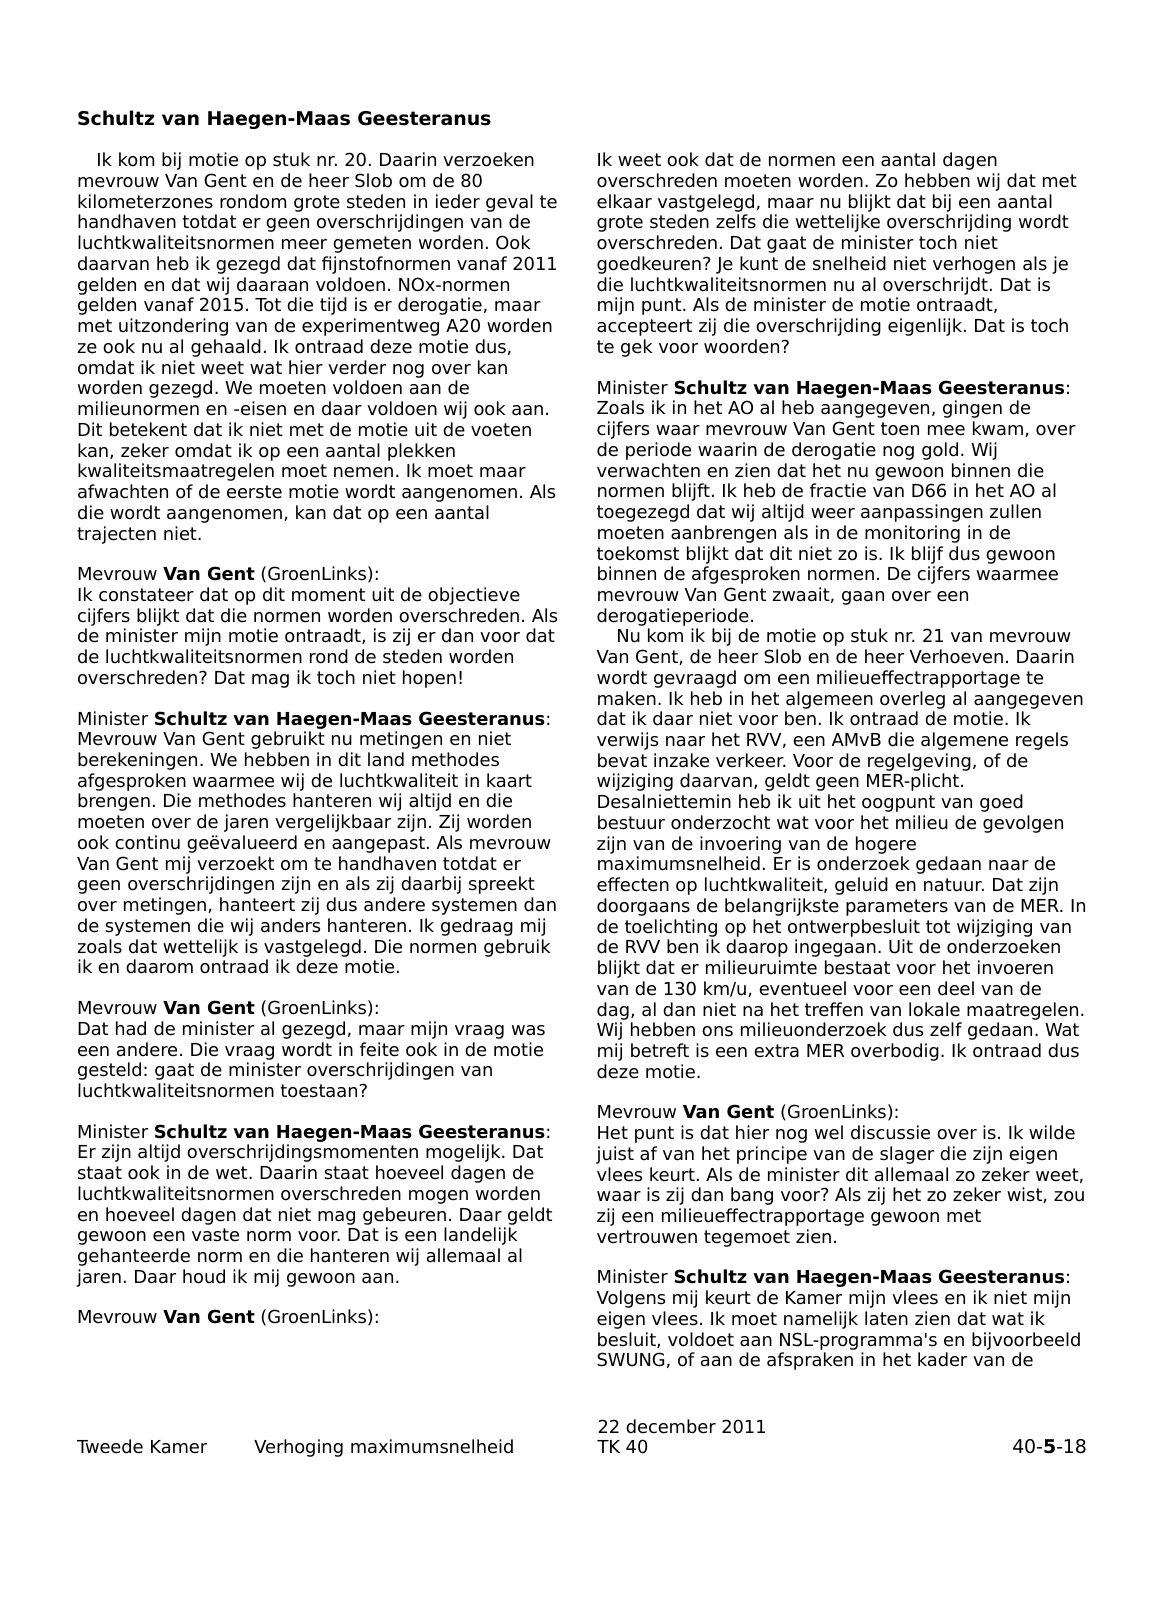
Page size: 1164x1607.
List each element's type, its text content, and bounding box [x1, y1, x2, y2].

text Mevrouw Van Gent (GroenLinks): [77, 998, 567, 1019]
text Ik constateer dat op dit moment uit de objectieve cijfers blijkt dat die normen worden overschreden. Als de minister mijn motie ontraadt, is zij er dan voor dat de luchtkwaliteitsnormen rond de steden worden overschreden? Dat mag ik toch niet hopen! [77, 585, 567, 688]
text Nu kom ik bij de motie op stuk nr. 21 van mevrouw Van Gent, de heer Slob en de heer Verhoeven. Daarin wordt gevraagd om een milieueffectrapportage te maken. Ik heb in het algemeen overleg al aangegeven dat ik daar niet voor ben. Ik ontraad de motie. Ik verwijs naar het RVV, een AMvB die algemene regels bevat inzake verkeer. Voor de regelgeving, of de wijziging daarvan, geldt geen MER-plicht. Desalniettemin heb ik uit het oogpunt van goed bestuur onderzocht wat voor het milieu de gevolgen zijn van de invoering van de hogere maximumsnelheid. Er is onderzoek gedaan naar de effecten op luchtkwaliteit, geluid en natuur. Dat zijn doorgaans de belangrijkste parameters van de MER. In de toelichting op het ontwerpbesluit tot wijziging van de RVV ben ik daarop ingegaan. Uit de onderzoeken blijkt dat er milieuruimte bestaat voor het invoeren van de 130 km/u, eventueel voor een deel van de dag, al dan niet na het treffen van lokale maatregelen. Wij hebben ons milieuonderzoek dus zelf gedaan. Wat mij betreft is een extra MER overbodig. Ik ontraad dus deze motie. [596, 626, 1087, 1082]
text Zoals ik in het AO al heb aangegeven, gingen de cijfers waar mevrouw Van Gent toen mee kwam, over de periode waarin de derogatie nog gold. Wij verwachten en zien dat het nu gewoon binnen die normen blijft. Ik heb de fractie van D66 in het AO al toegezegd dat wij altijd weer aanpassingen zullen moeten aanbrengen als in de monitoring in de toekomst blijkt dat dit niet zo is. Ik blijf dus gewoon binnen de afgesproken normen. De cijfers waarmee mevrouw Van Gent zwaait, gaan over een derogatieperiode. [596, 398, 1087, 626]
text Mevrouw Van Gent (GroenLinks): [77, 1307, 567, 1328]
text Minister Schultz van Haegen-Maas Geesteranus: [77, 1122, 567, 1142]
text Er zijn altijd overschrijdingsmomenten mogelijk. Dat staat ook in de wet. Daarin staat hoeveel dagen de luchtkwaliteitsnormen overschreden mogen worden en hoeveel dagen dat niet mag gebeuren. Daar geldt gewoon een vaste norm voor. Dat is een landelijk gehanteerde norm en die hanteren wij allemaal al jaren. Daar houd ik mij gewoon aan. [77, 1142, 567, 1287]
text Minister Schultz van Haegen-Maas Geesteranus: [596, 377, 1087, 398]
text Mevrouw Van Gent gebruikt nu metingen en niet berekeningen. We hebben in dit land methodes afgesproken waarmee wij de luchtkwaliteit in kaart brengen. Die methodes hanteren wij altijd en die moeten over de jaren vergelijkbaar zijn. Zij worden ook continu geëvalueerd en aangepast. Als mevrouw Van Gent mij verzoekt om te handhaven totdat er geen overschrijdingen zijn en als zij daarbij spreekt over metingen, hanteert zij dus andere systemen dan de systemen die wij anders hanteren. Ik gedraag mij zoals dat wettelijk is vastgelegd. Die normen gebruik ik en daarom ontraad ik deze motie. [77, 729, 567, 978]
text Dat had de minister al gezegd, maar mijn vraag was een andere. Die vraag wordt in feite ook in de motie gesteld: gaat de minister overschrijdingen van luchtkwaliteitsnormen toestaan? [77, 1019, 567, 1102]
text Minister Schultz van Haegen-Maas Geesteranus: [77, 708, 567, 729]
text Ik kom bij motie op stuk nr. 20. Daarin verzoeken mevrouw Van Gent en de heer Slob om de 80 kilometerzones rondom grote steden in ieder geval te handhaven totdat er geen overschrijdingen van de luchtkwaliteitsnormen meer gemeten worden. Ook daarvan heb ik gezegd dat fijnstofnormen vanaf 2011 gelden en dat wij daaraan voldoen. NOx-normen gelden vanaf 2015. Tot die tijd is er derogatie, maar met uitzondering van de experimentweg A20 worden ze ook nu al gehaald. Ik ontraad deze motie dus, omdat ik niet weet wat hier verder nog over kan worden gezegd. We moeten voldoen aan de milieunormen en -eisen en daar voldoen wij ook aan. Dit betekent dat ik niet met de motie uit de voeten kan, zeker omdat ik op een aantal plekken kwaliteitsmaatregelen moet nemen. Ik moet maar afwachten of de eerste motie wordt aangenomen. Als die wordt aangenomen, kan dat op een aantal trajecten niet. [77, 150, 567, 544]
text Minister Schultz van Haegen-Maas Geesteranus: [596, 1267, 1087, 1288]
text Ik weet ook dat de normen een aantal dagen overschreden moeten worden. Zo hebben wij dat met elkaar vastgelegd, maar nu blijkt dat bij een aantal grote steden zelfs die wettelijke overschrijding wordt overschreden. Dat gaat de minister toch niet goedkeuren? Je kunt de snelheid niet verhogen als je die luchtkwaliteitsnormen nu al overschrijdt. Dat is mijn punt. Als de minister de motie ontraadt, accepteert zij die overschrijding eigenlijk. Dat is toch te gek voor woorden? [596, 150, 1087, 357]
text Mevrouw Van Gent (GroenLinks): [77, 564, 567, 585]
text Het punt is dat hier nog wel discussie over is. Ik wilde juist af van het principe van de slager die zijn eigen vlees keurt. Als de minister dit allemaal zo zeker weet, waar is zij dan bang voor? Als zij het zo zeker wist, zou zij een milieueffectrapportage gewoon met vertrouwen tegemoet zien. [596, 1123, 1087, 1247]
text Volgens mij keurt de Kamer mijn vlees en ik niet mijn eigen vlees. Ik moet namelijk laten zien dat wat ik besluit, voldoet aan NSL-programma's en bijvoorbeeld SWUNG, of aan de afspraken in het kader van de [596, 1288, 1087, 1371]
text Mevrouw Van Gent (GroenLinks): [596, 1102, 1087, 1123]
